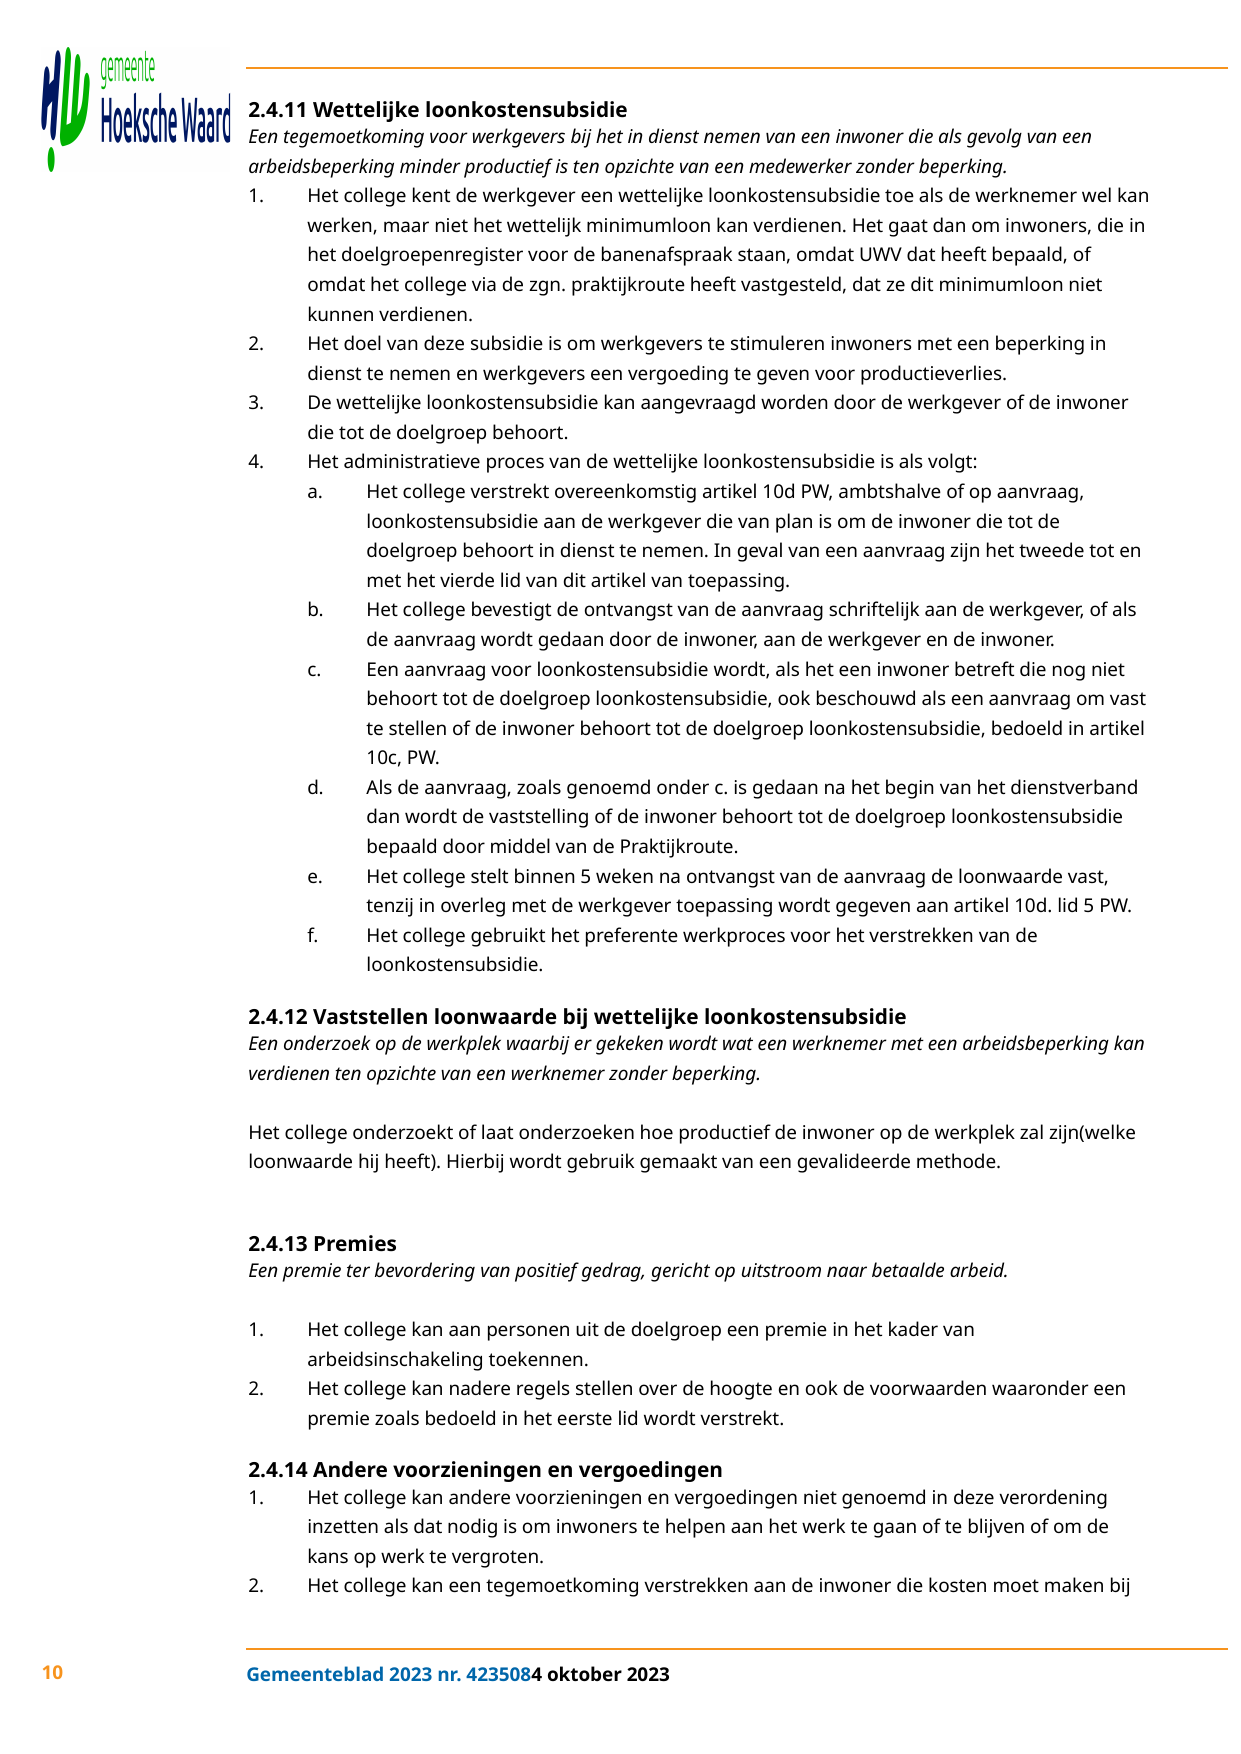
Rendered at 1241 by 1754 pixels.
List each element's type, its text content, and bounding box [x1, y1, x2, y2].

text Het college onderzoekt of laat onderzoeken hoe productief de inwoner op de werkplek zal zijn(welke loonwaarde hij heeft). Hierbij wordt gebruik gemaakt van een gevalideerde methode. [248, 1119, 1152, 1174]
list Het college bevestigt de ontvangst van de aanvraag schriftelijk aan de werkgever, of als de aanvraag wordt gedaan door de inwoner, aan de werkgever en de inwoner. [307, 597, 1152, 652]
text Een onderzoek op de werkplek waarbij er gekeken wordt wat een werknemer met een arbeidsbeperking kan verdienen ten opzichte van een werknemer zonder beperking. [248, 1030, 1152, 1086]
list Het college kan nadere regels stellen over de hoogte en ook de voorwaarden waaronder een premie zoals bedoeld in het eerste lid wordt verstrekt. [248, 1376, 1152, 1431]
list Het administratieve proces van de wettelijke loonkostensubsidie is als volgt: [248, 449, 1152, 474]
text 2.4.11 Wettelijke loonkostensubsidie [248, 95, 1152, 123]
text Een premie ter bevordering van positief gedrag, gericht op uitstroom naar betaalde arbeid. [248, 1257, 1152, 1283]
text 2.4.12 Vaststellen loonwaarde bij wettelijke loonkostensubsidie [248, 1002, 1152, 1030]
list Het college kan andere voorzieningen en vergoedingen niet genoemd in deze verordening inzetten als dat nodig is om inwoners te helpen aan het werk te gaan of te blijven of om de kans op werk te vergroten. [248, 1484, 1152, 1569]
list Het college kan aan personen uit de doelgroep een premie in het kader van arbeidsinschakeling toekennen. [248, 1316, 1152, 1372]
list Het college kent de werkgever een wettelijke loonkostensubsidie toe als de werknemer wel kan werken, maar niet het wettelijk minimumloon kan verdienen. Het gaat dan om inwoners, die in het doelgroepenregister voor de banenafspraak staan, omdat UWV dat heeft bepaald, of omdat het college via de zgn. praktijkroute heeft vastgesteld, dat ze dit minimumloon niet kunnen verdienen. [248, 182, 1152, 326]
list Het college kan een tegemoetkoming verstrekken aan de inwoner die kosten moet maken bij [248, 1573, 1152, 1598]
text Een tegemoetkoming voor werkgevers bij het in dienst nemen van een inwoner die als gevolg van een arbeidsbeperking minder productief is ten opzichte van een medewerker zonder beperking. [248, 123, 1152, 178]
text 2.4.14 Andere voorzieningen en vergoedingen [248, 1456, 1152, 1484]
list Het college stelt binnen 5 weken na ontvangst van de aanvraag de loonwaarde vast, tenzij in overleg met de werkgever toepassing wordt gegeven aan artikel 10d. lid 5 PW. [307, 863, 1152, 918]
list Het college verstrekt overeenkomstig artikel 10d PW, ambtshalve of op aanvraag, loonkostensubsidie aan de werkgever die van plan is om de inwoner die tot de doelgroep behoort in dienst te nemen. In geval van een aanvraag zijn het tweede tot en met het vierde lid van dit artikel van toepassing. [307, 478, 1152, 593]
list De wettelijke loonkostensubsidie kan aangevraagd worden door de werkgever of de inwoner die tot de doelgroep behoort. [248, 389, 1152, 445]
text 2.4.13 Premies [248, 1229, 1152, 1257]
list Het college gebruikt het preferente werkproces voor het verstrekken van de loonkostensubsidie. [307, 922, 1152, 977]
list Als de aanvraag, zoals genoemd onder c. is gedaan na het begin van het dienstverband dan wordt de vaststelling of de inwoner behoort tot de doelgroep loonkostensubsidie bepaald door middel van de Praktijkroute. [307, 774, 1152, 859]
list Het doel van deze subsidie is om werkgevers te stimuleren inwoners met een beperking in dienst te nemen en werkgevers een vergoeding te geven voor productieverlies. [248, 330, 1152, 386]
picture [41, 47, 231, 172]
list Een aanvraag voor loonkostensubsidie wordt, als het een inwoner betreft die nog niet behoort tot de doelgroep loonkostensubsidie, ook beschouwd als een aanvraag om vast te stellen of de inwoner behoort tot de doelgroep loonkostensubsidie, bedoeld in artikel 10c, PW. [307, 656, 1152, 770]
